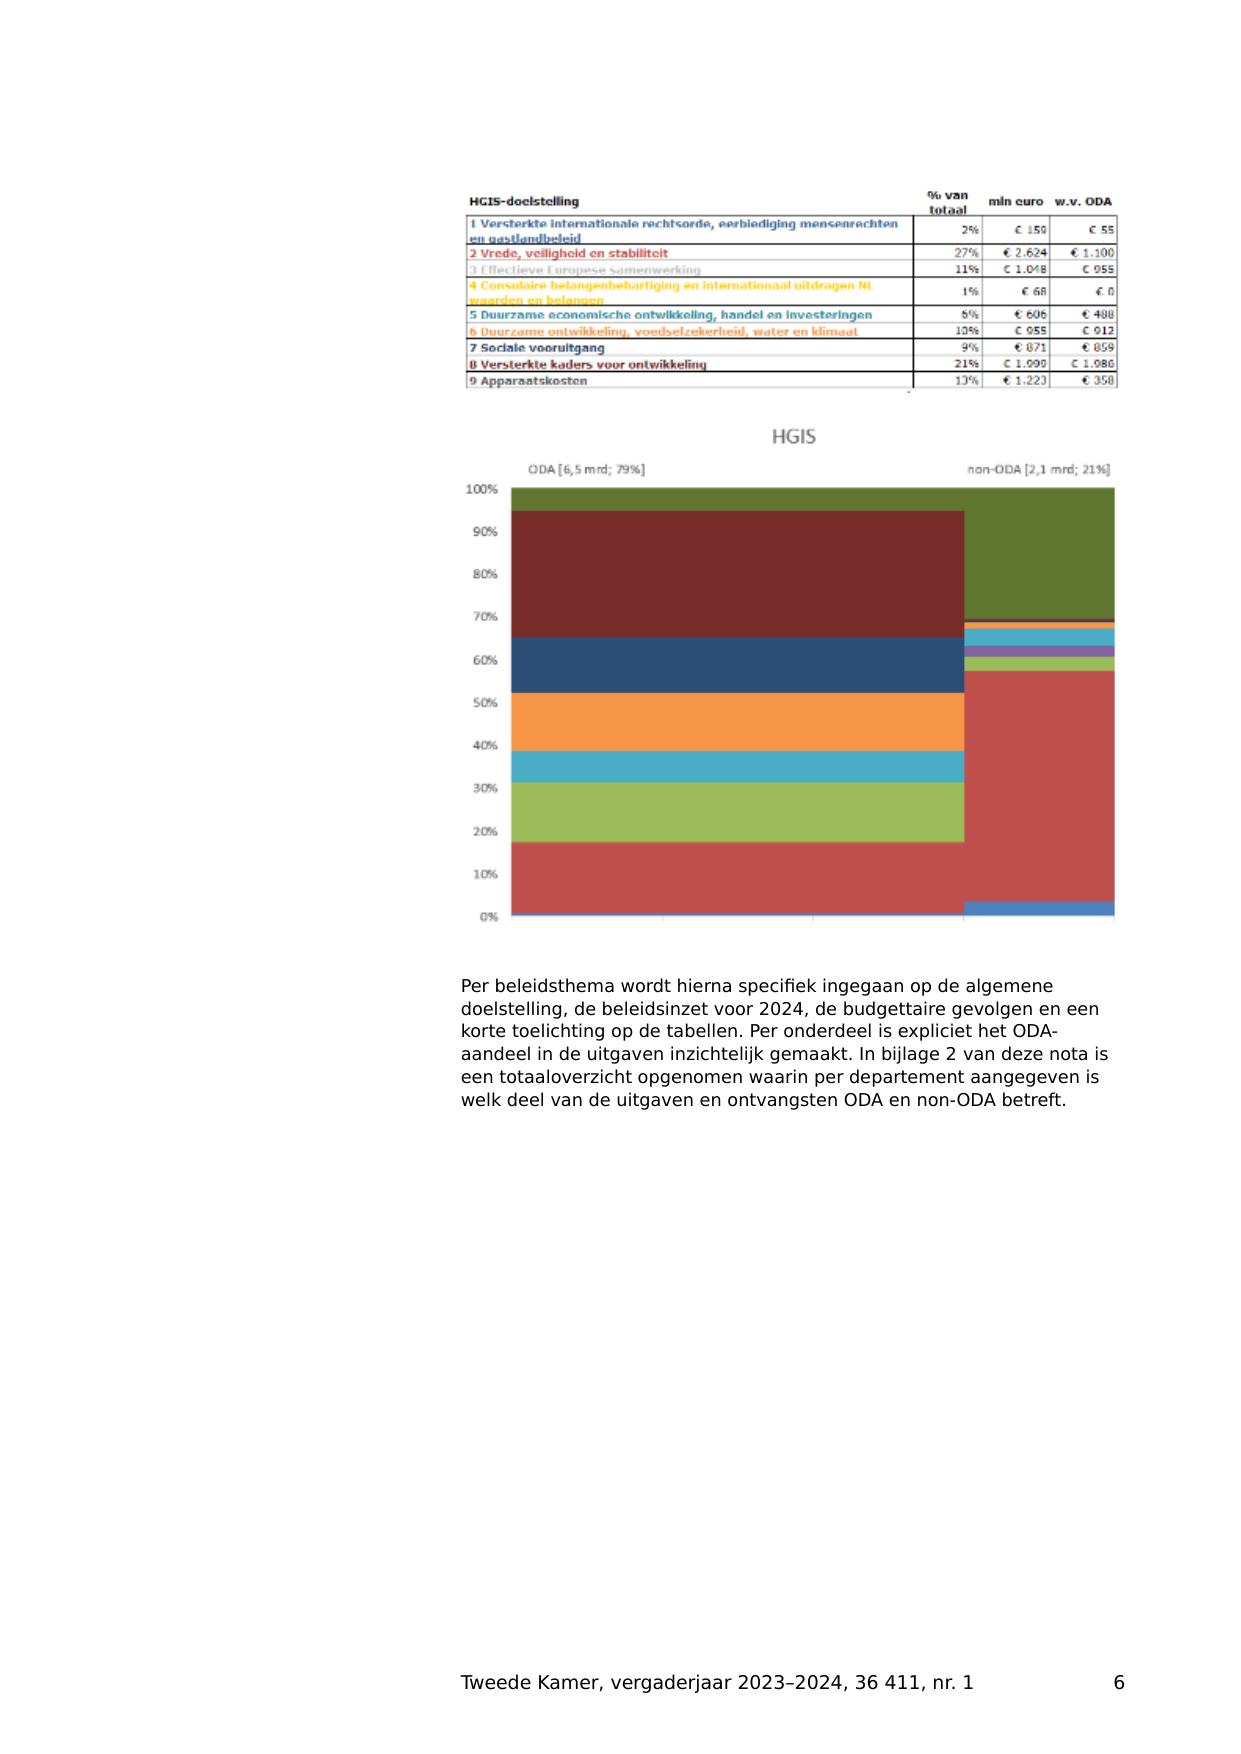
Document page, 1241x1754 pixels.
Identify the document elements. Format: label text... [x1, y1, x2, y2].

text Per beleidsthema wordt hierna specifiek ingegaan op de algemene doelstelling, de beleidsinzet voor 2024, de budgettaire gevolgen en een korte toelichting op de tabellen. Per onderdeel is expliciet het ODA-aandeel in de uitgaven inzichtelijk gemaakt. In bijlage 2 van deze nota is een totaaloverzicht opgenomen waarin per departement aangegeven is welk deel van de uitgaven en ontvangsten ODA en non-ODA betreft. [461, 974, 1125, 1111]
